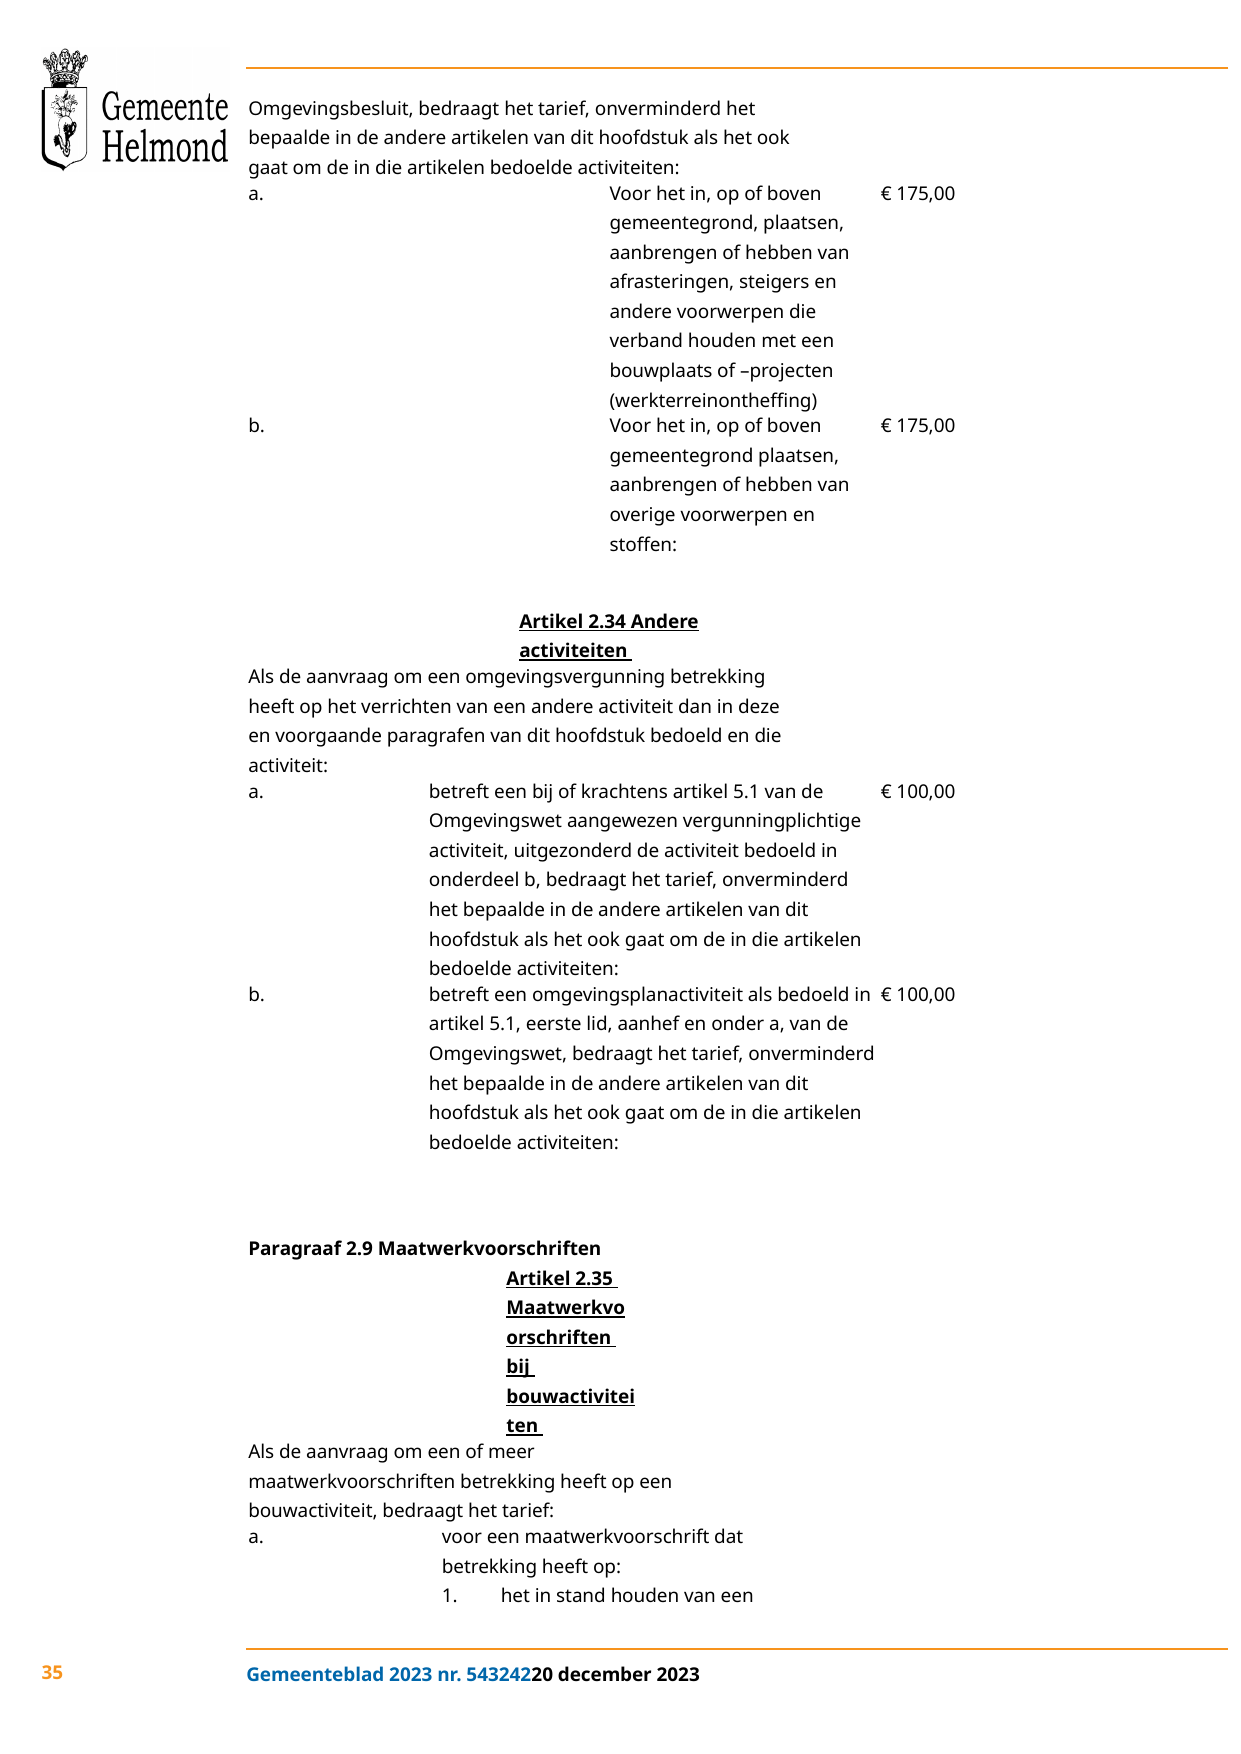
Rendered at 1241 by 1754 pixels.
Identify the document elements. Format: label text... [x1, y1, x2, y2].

table_cell € 175,00 [881, 413, 1152, 557]
table_cell [1087, 1439, 1152, 1523]
table_header [1023, 1265, 1152, 1438]
picture [41, 47, 231, 172]
table_cell [700, 1439, 1087, 1523]
table_cell [790, 95, 1152, 180]
table_cell [1087, 1523, 1152, 1608]
table_cell a. [248, 778, 429, 981]
table_cell [790, 663, 1152, 778]
table_cell b. [248, 413, 609, 557]
table_cell Voor het in, op of boven gemeentegrond plaatsen, aanbrengen of hebben van overige voorwerpen en stoffen: [609, 413, 881, 557]
table_cell [248, 1180, 429, 1206]
table_cell € 100,00 [881, 778, 1152, 981]
table_cell betreft een bij of krachtens artikel 5.1 van de Omgevingswet aangewezen vergunningplichtige activiteit, uitgezonderd de activiteit bedoeld in onderdeel b, bedraagt het tarief, onverminderd het bepaalde in de andere artikelen van dit hoofdstuk als het ook gaat om de in die artikelen bedoelde activiteiten: [429, 778, 881, 981]
table_cell [790, 1206, 881, 1232]
text Paragraaf 2.9 Maatwerkvoorschriften [248, 1235, 1152, 1261]
table_cell [248, 557, 609, 582]
table_cell Artikel 2.34 Andere activiteiten [519, 608, 700, 663]
table_cell [700, 608, 1061, 663]
table_cell a. [248, 1523, 442, 1608]
table_cell € 100,00 [881, 981, 1152, 1155]
table_cell [881, 1206, 971, 1232]
table_cell Voor het in, op of boven gemeentegrond, plaatsen, aanbrengen of hebben van afrasteringen, steigers en andere voorwerpen die verband houden met een bouwplaats of –projecten (werkterreinontheffing) [609, 180, 881, 412]
table_cell € 175,00 [881, 180, 1152, 412]
table_cell [971, 557, 1152, 582]
table_cell [1061, 608, 1152, 663]
table_header [248, 1265, 506, 1438]
table_cell [248, 1206, 338, 1232]
table_header Artikel 2.35 Maatwerkvoorschriften bij bouwactivitei [506, 1265, 635, 1405]
table_cell [338, 1206, 429, 1232]
table_cell [881, 1155, 1152, 1180]
table_cell a. [248, 180, 609, 412]
table_cell Als de aanvraag om een of meer maatwerkvoorschriften betrekking heeft op een bouwactiviteit, bedraagt het tarief: [248, 1439, 700, 1523]
table_cell [248, 582, 790, 608]
table_cell b. [248, 981, 429, 1155]
table_cell [764, 1523, 1087, 1608]
table_cell [338, 608, 519, 663]
table_cell [429, 1206, 519, 1232]
table_cell [248, 1155, 429, 1180]
table_cell [519, 1206, 609, 1232]
table_cell [429, 1180, 881, 1206]
table_cell Omgevingsbesluit, bedraagt het tarief, onverminderd het bepaalde in de andere artikelen van dit hoofdstuk als het ook gaat om de in die artikelen bedoelde activiteiten: [248, 95, 790, 180]
table_cell Als de aanvraag om een omgevingsvergunning betrekking heeft op het verrichten van een andere activiteit dan in deze en voorgaande paragrafen van dit hoofdstuk bedoeld en die activiteit: [248, 663, 790, 778]
table_cell voor een maatwerkvoorschrift dat betrekking heeft op: het in stand houden van een [442, 1523, 764, 1608]
table_cell [429, 1155, 881, 1180]
table_cell [700, 1206, 790, 1232]
table_cell [1061, 1206, 1152, 1232]
table_cell [609, 1206, 700, 1232]
table_cell betreft een omgevingsplanactiviteit als bedoeld in artikel 5.1, eerste lid, aanhef en onder a, van de Omgevingswet, bedraagt het tarief, onverminderd het bepaalde in de andere artikelen van dit hoofdstuk als het ook gaat om de in die artikelen bedoelde activiteiten: [429, 981, 881, 1155]
table_cell [971, 1206, 1061, 1232]
table_header ten [506, 1406, 635, 1438]
table_cell [609, 557, 971, 582]
table_cell [248, 608, 338, 663]
table_cell [790, 582, 1152, 608]
table_header [635, 1265, 1022, 1438]
table_cell [881, 1180, 1152, 1206]
